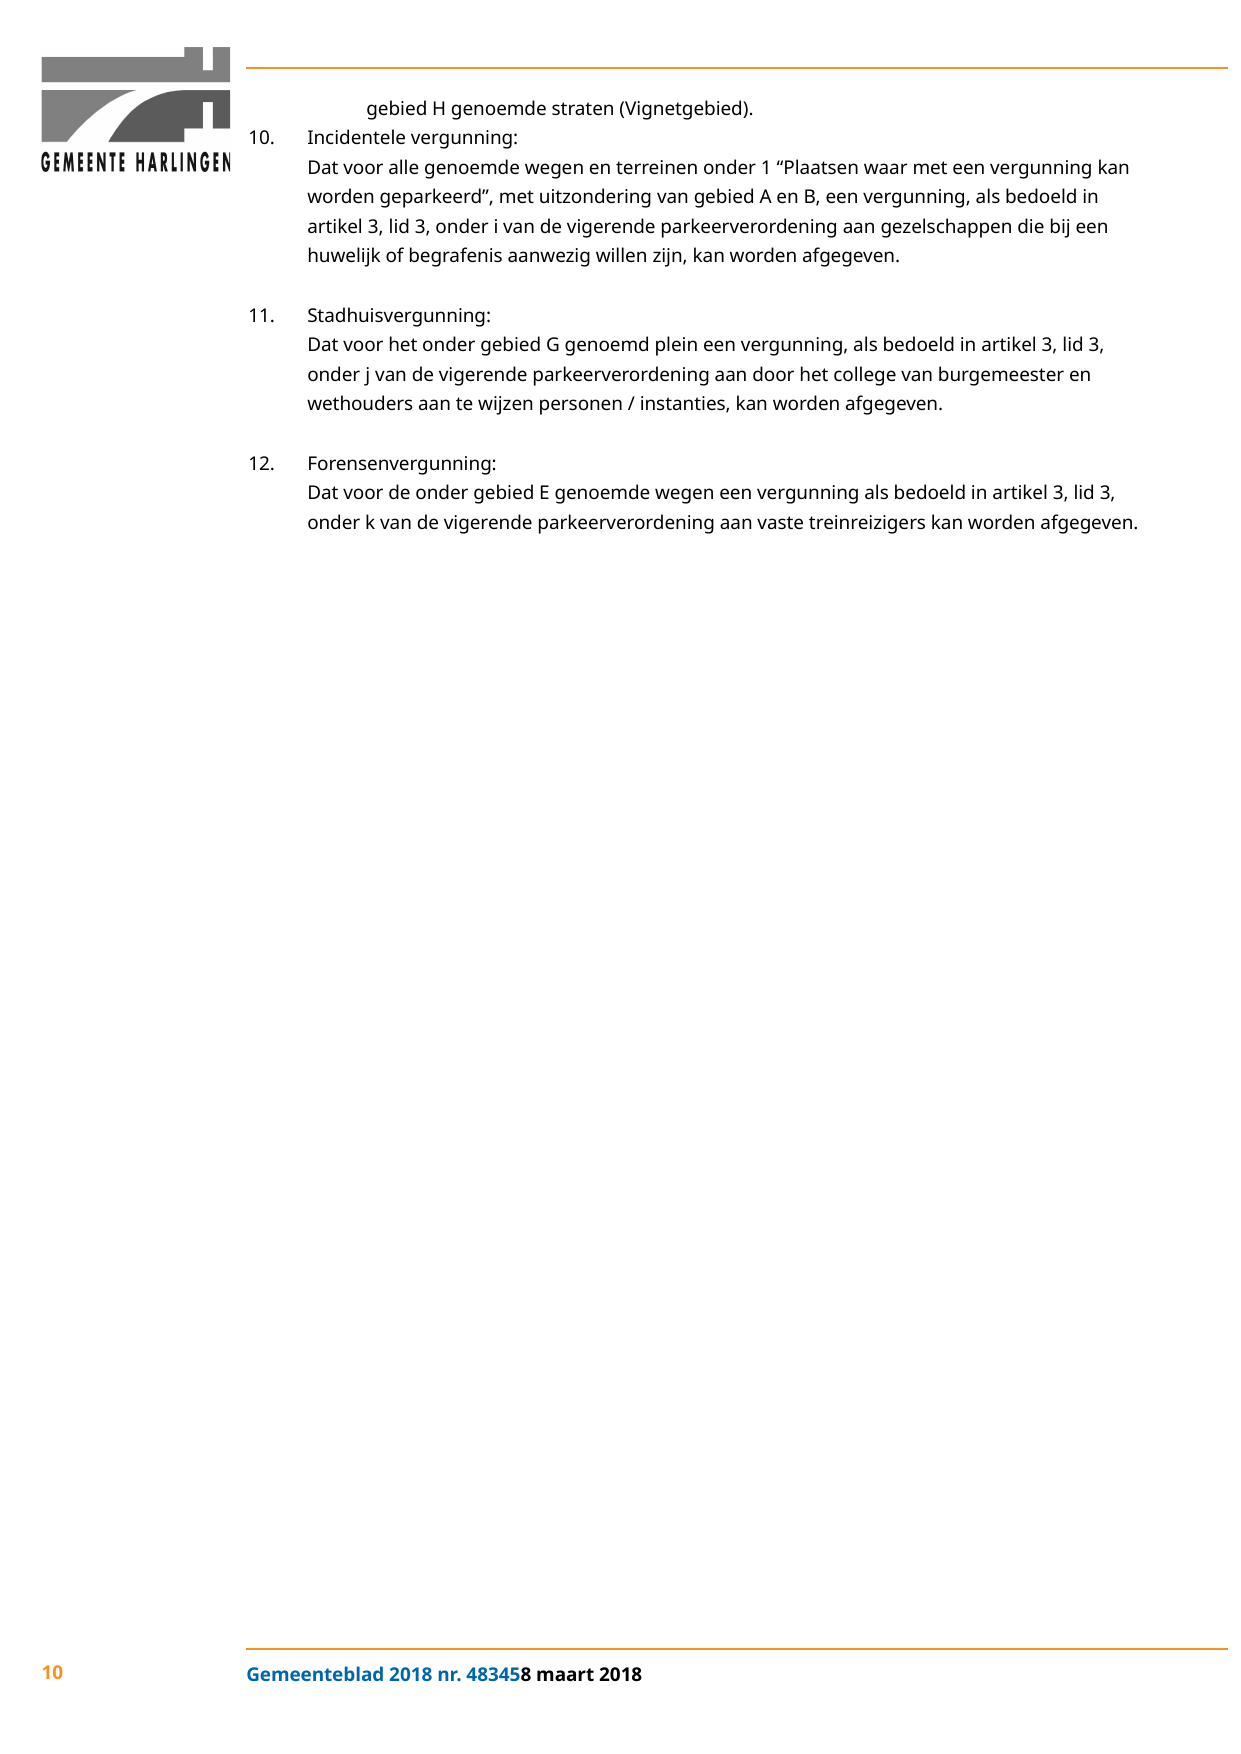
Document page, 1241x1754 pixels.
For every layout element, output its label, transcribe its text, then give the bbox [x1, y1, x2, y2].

list Dat voor alle genoemde wegen en terreinen onder 1 “Plaatsen waar met een vergunning kan worden geparkeerd”, met uitzondering van gebied A en B, een vergunning, als bedoeld in artikel 3, lid 3, onder i van de vigerende parkeerverordening aan gezelschappen die bij een huwelijk of begrafenis aanwezig willen zijn, kan worden afgegeven. [248, 154, 1152, 268]
list Stadhuisvergunning: [248, 302, 1152, 328]
picture [41, 47, 231, 172]
list Dat voor de onder gebied E genoemde wegen een vergunning als bedoeld in artikel 3, lid 3, onder k van de vigerende parkeerverordening aan vaste treinreizigers kan worden afgegeven. [248, 479, 1152, 535]
list Dat voor het onder gebied G genoemd plein een vergunning, als bedoeld in artikel 3, lid 3, onder j van de vigerende parkeerverordening aan door het college van burgemeester en wethouders aan te wijzen personen / instanties, kan worden afgegeven. [248, 331, 1152, 416]
list Incidentele vergunning: [248, 124, 1152, 150]
list Forensenvergunning: [248, 450, 1152, 476]
list gebied H genoemde straten (Vignetgebied). [307, 95, 1152, 121]
